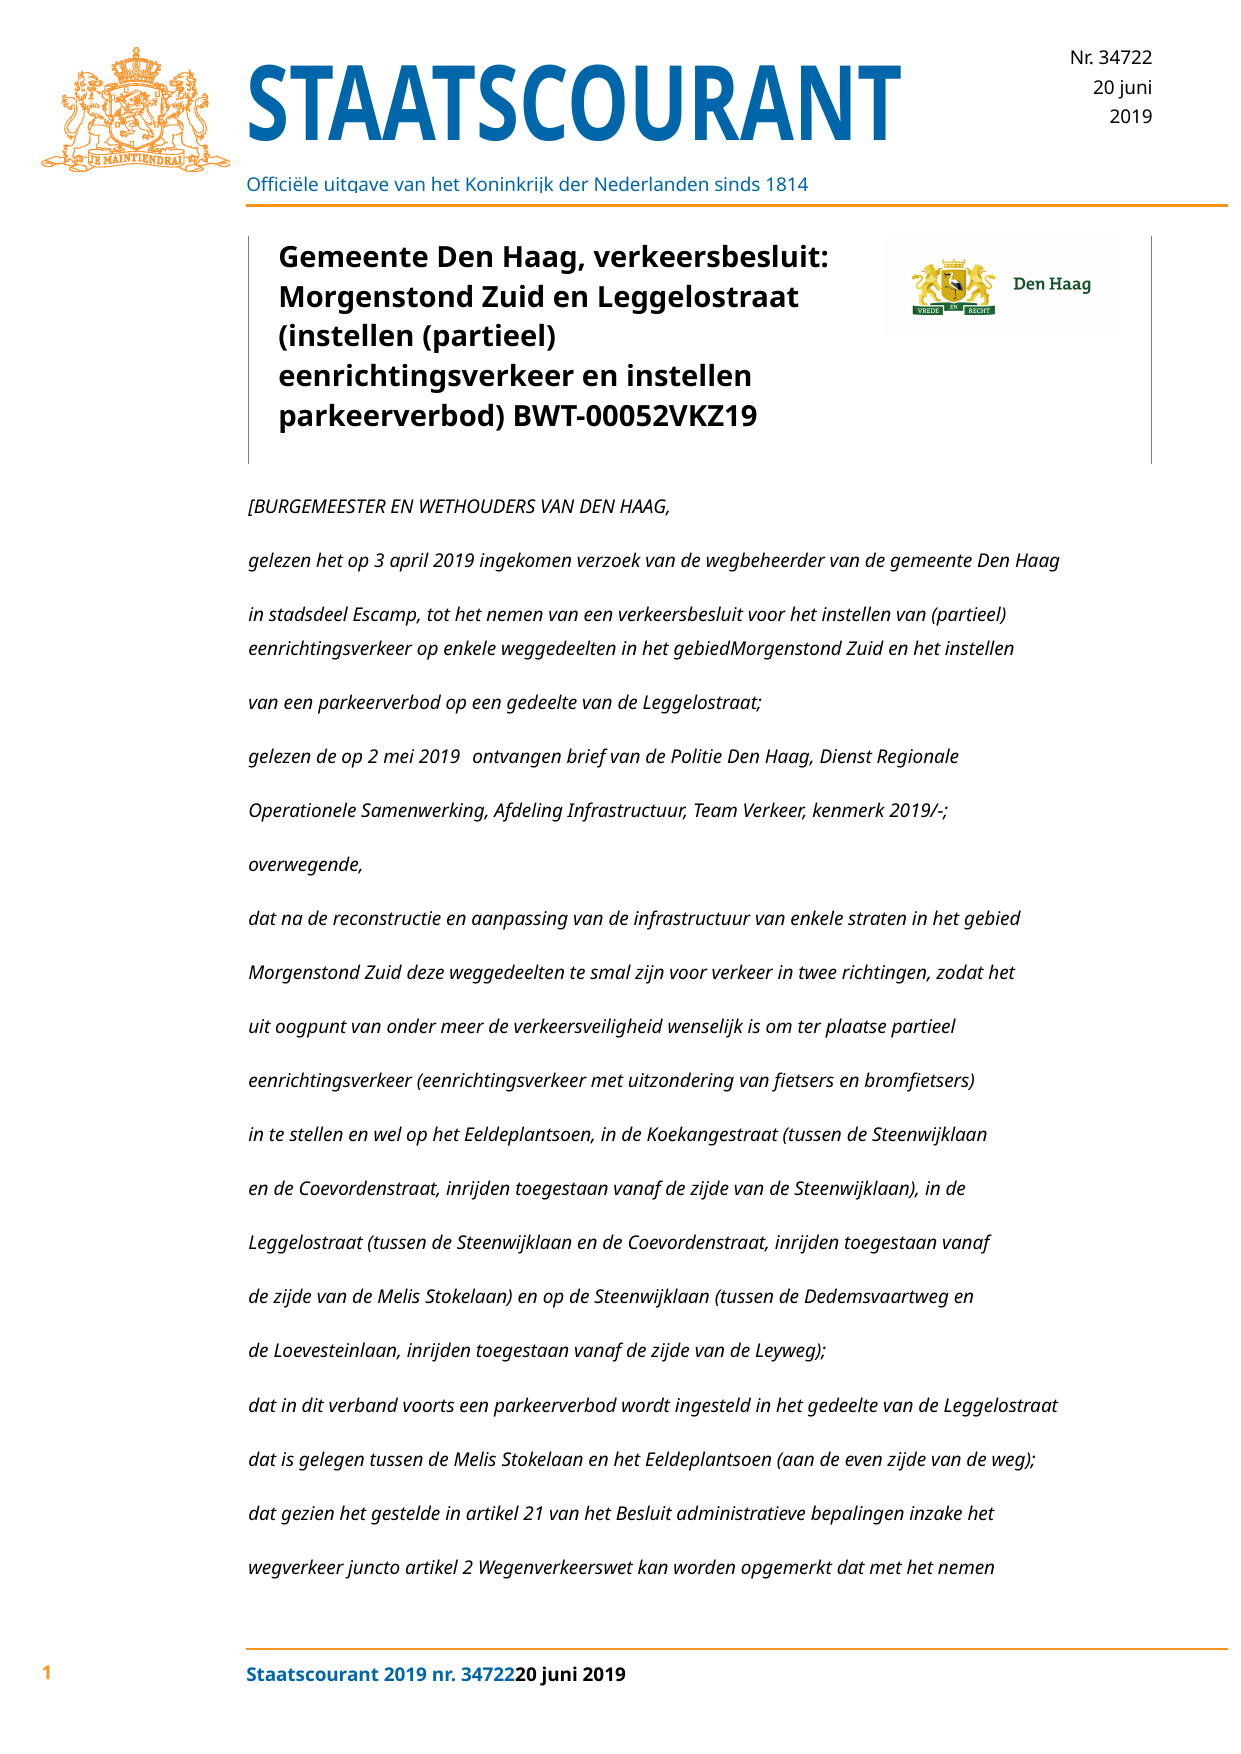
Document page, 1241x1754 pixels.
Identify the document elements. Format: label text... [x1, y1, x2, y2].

text gelezen het op 3 april 2019 ingekomen verzoek van de wegbeheerder van de gemeente Den Haag [248, 547, 1152, 573]
text van een parkeerverbod op een gedeelte van de Leggelostraat; [248, 689, 1152, 715]
picture [882, 236, 1119, 336]
text Leggelostraat (tussen de Steenwijklaan en de Coevordenstraat, inrijden toegestaan vanaf [248, 1229, 1152, 1255]
text Morgenstond Zuid deze weggedeelten te smal zijn voor verkeer in twee richtingen, zodat het [248, 959, 1152, 985]
text in te stellen en wel op het Eeldeplantsoen, in de Koekangestraat (tussen de Steenwijklaan [248, 1121, 1152, 1147]
text dat gezien het gestelde in artikel 21 van het Besluit administratieve bepalingen inzake het [248, 1500, 1152, 1526]
text wegverkeer juncto artikel 2 Wegenverkeerswet kan worden opgemerkt dat met het nemen [248, 1554, 1152, 1580]
text uit oogpunt van onder meer de verkeersveiligheid wenselijk is om ter plaatse partieel [248, 1013, 1152, 1039]
table_header [850, 236, 1151, 464]
text en de Coevordenstraat, inrijden toegestaan vanaf de zijde van de Steenwijklaan), in de [248, 1176, 1152, 1201]
text Operationele Samenwerking, Afdeling Infrastructuur, Team Verkeer, kenmerk 2019/-; [248, 797, 1152, 823]
text de zijde van de Melis Stokelaan) en op de Steenwijklaan (tussen de Dedemsvaartweg en [248, 1284, 1152, 1309]
text dat is gelegen tussen de Melis Stokelaan en het Eeldeplantsoen (aan de even zijde van de weg); [248, 1446, 1152, 1472]
picture [41, 47, 231, 172]
text eenrichtingsverkeer (eenrichtingsverkeer met uitzondering van fietsers en bromfietsers) [248, 1067, 1152, 1093]
text dat na de reconstructie en aanpassing van de infrastructuur van enkele straten in het gebied [248, 905, 1152, 931]
text dat in dit verband voorts een parkeerverbod wordt ingesteld in het gedeelte van de Leggelostraat [248, 1392, 1152, 1417]
text overwegende, [248, 851, 1152, 877]
text [BURGEMEESTER EN WETHOUDERS VAN DEN HAAG, [248, 493, 1152, 519]
text de Loevesteinlaan, inrijden toegestaan vanaf de zijde van de Leyweg); [248, 1338, 1152, 1363]
table_header Gemeente Den Haag, verkeersbesluit: Morgenstond Zuid en Leggelostraat (instellen (partieel) eenrichtingsverkeer en instellen parkeerverbod) BWT-00052VKZ19 [249, 236, 850, 464]
text gelezen de op 2 mei 2019 ontvangen brief van de Politie Den Haag, Dienst Regionale [248, 743, 1152, 769]
text in stadsdeel Escamp, tot het nemen van een verkeersbesluit voor het instellen van (partieel) eenrichtingsverkeer op enkele weggedeelten in het gebiedMorgenstond Zuid en het instellen [248, 601, 1152, 661]
